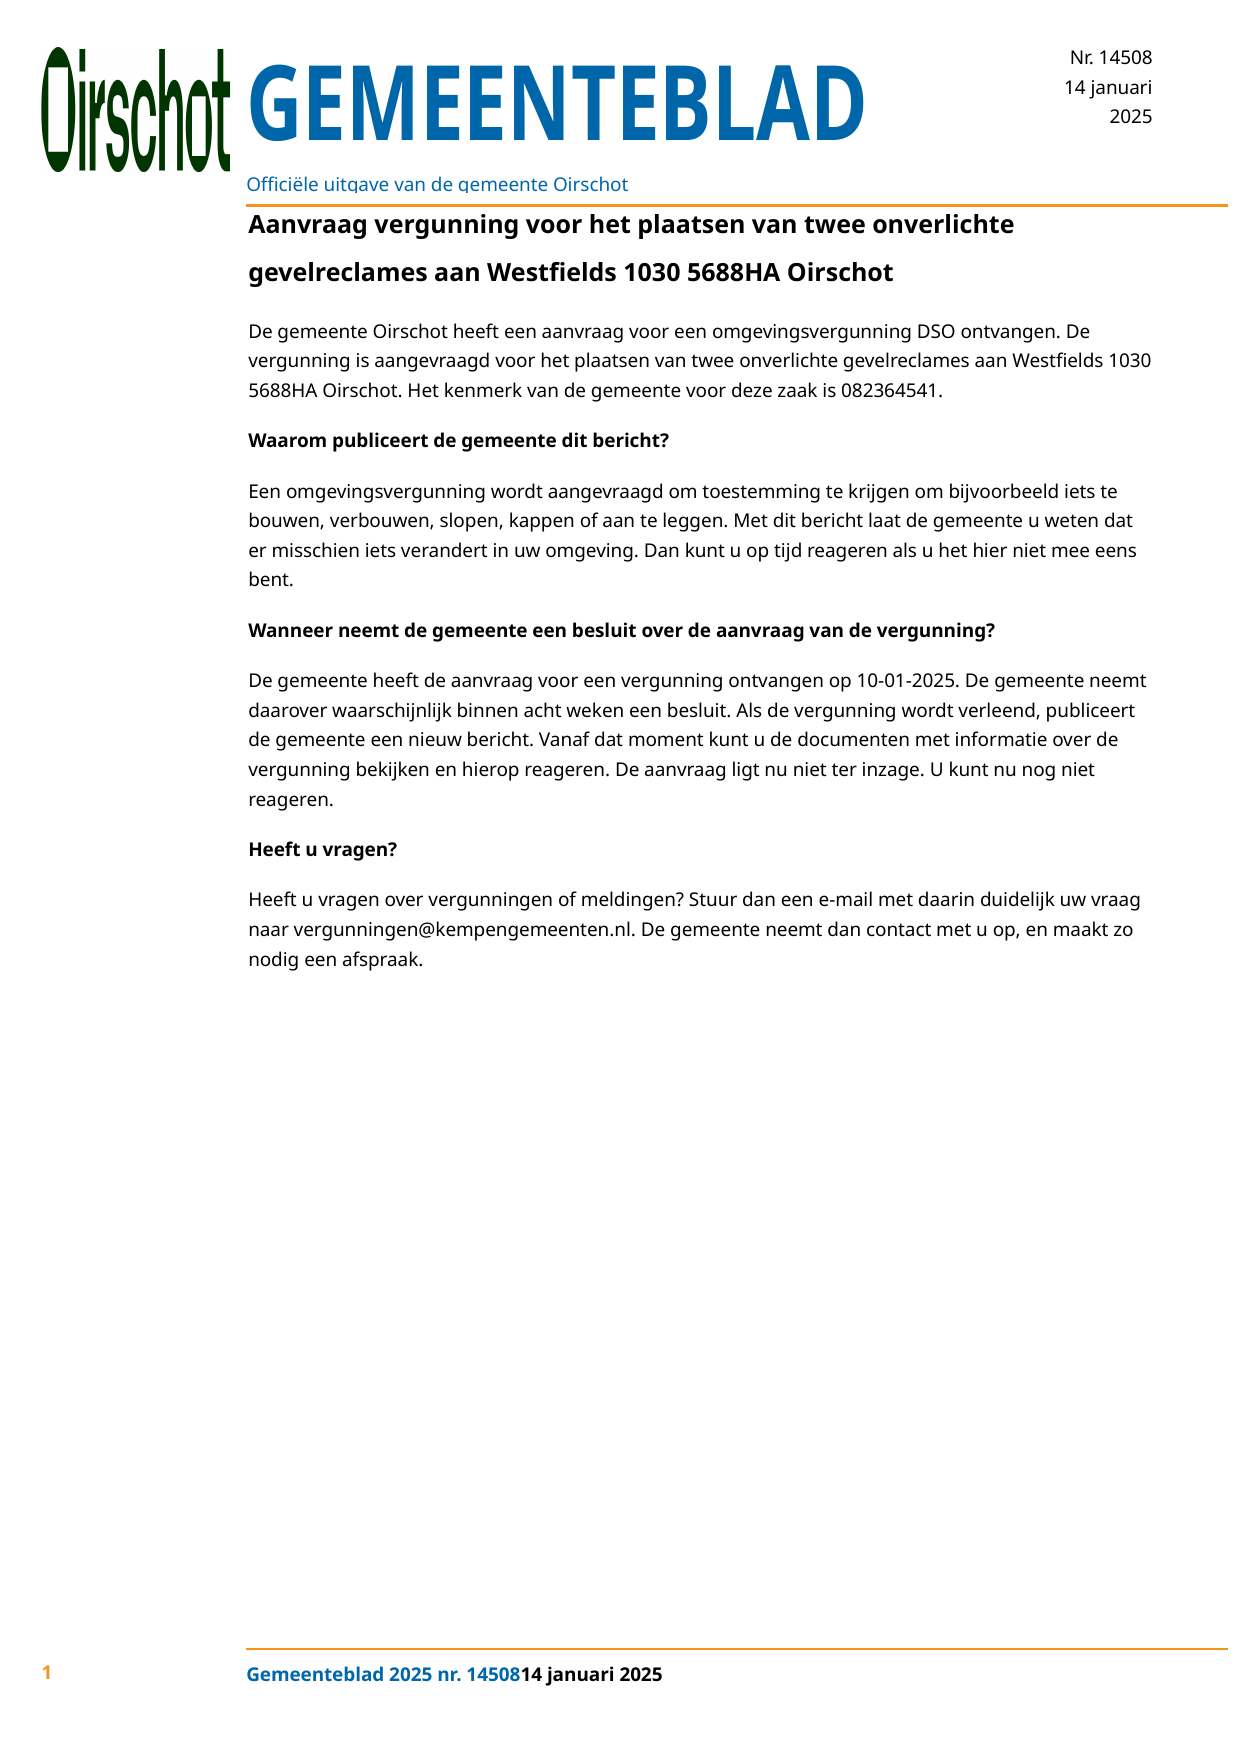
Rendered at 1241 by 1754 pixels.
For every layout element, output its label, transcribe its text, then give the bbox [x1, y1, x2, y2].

picture [41, 47, 231, 172]
text Waarom publiceert de gemeente dit bericht? [248, 427, 1152, 453]
text Heeft u vragen over vergunningen of meldingen? Stuur dan een e-mail met daarin duidelijk uw vraag naar vergunningen@kempengemeenten.nl. De gemeente neemt dan contact met u op, en maakt zo nodig een afspraak. [248, 887, 1152, 972]
text Aanvraag vergunning voor het plaatsen van twee onverlichte gevelreclames aan Westfields 1030 5688HA Oirschot [248, 207, 1152, 288]
text Heeft u vragen? [248, 836, 1152, 862]
text De gemeente heeft de aanvraag voor een vergunning ontvangen op 10-01-2025. De gemeente neemt daarover waarschijnlijk binnen acht weken een besluit. Als de vergunning wordt verleend, publiceert de gemeente een nieuw bericht. Vanaf dat moment kunt u de documenten met informatie over de vergunning bekijken en hierop reageren. De aanvraag ligt nu niet ter inzage. U kunt nu nog niet reageren. [248, 667, 1152, 812]
text Een omgevingsvergunning wordt aangevraagd om toestemming te krijgen om bijvoorbeeld iets te bouwen, verbouwen, slopen, kappen of aan te leggen. Met dit bericht laat de gemeente u weten dat er misschien iets verandert in uw omgeving. Dan kunt u op tijd reageren als u het hier niet mee eens bent. [248, 478, 1152, 592]
text De gemeente Oirschot heeft een aanvraag voor een omgevingsvergunning DSO ontvangen. De vergunning is aangevraagd voor het plaatsen van twee onverlichte gevelreclames aan Westfields 1030 5688HA Oirschot. Het kenmerk van de gemeente voor deze zaak is 082364541. [248, 318, 1152, 403]
text Wanneer neemt de gemeente een besluit over de aanvraag van de vergunning? [248, 617, 1152, 643]
